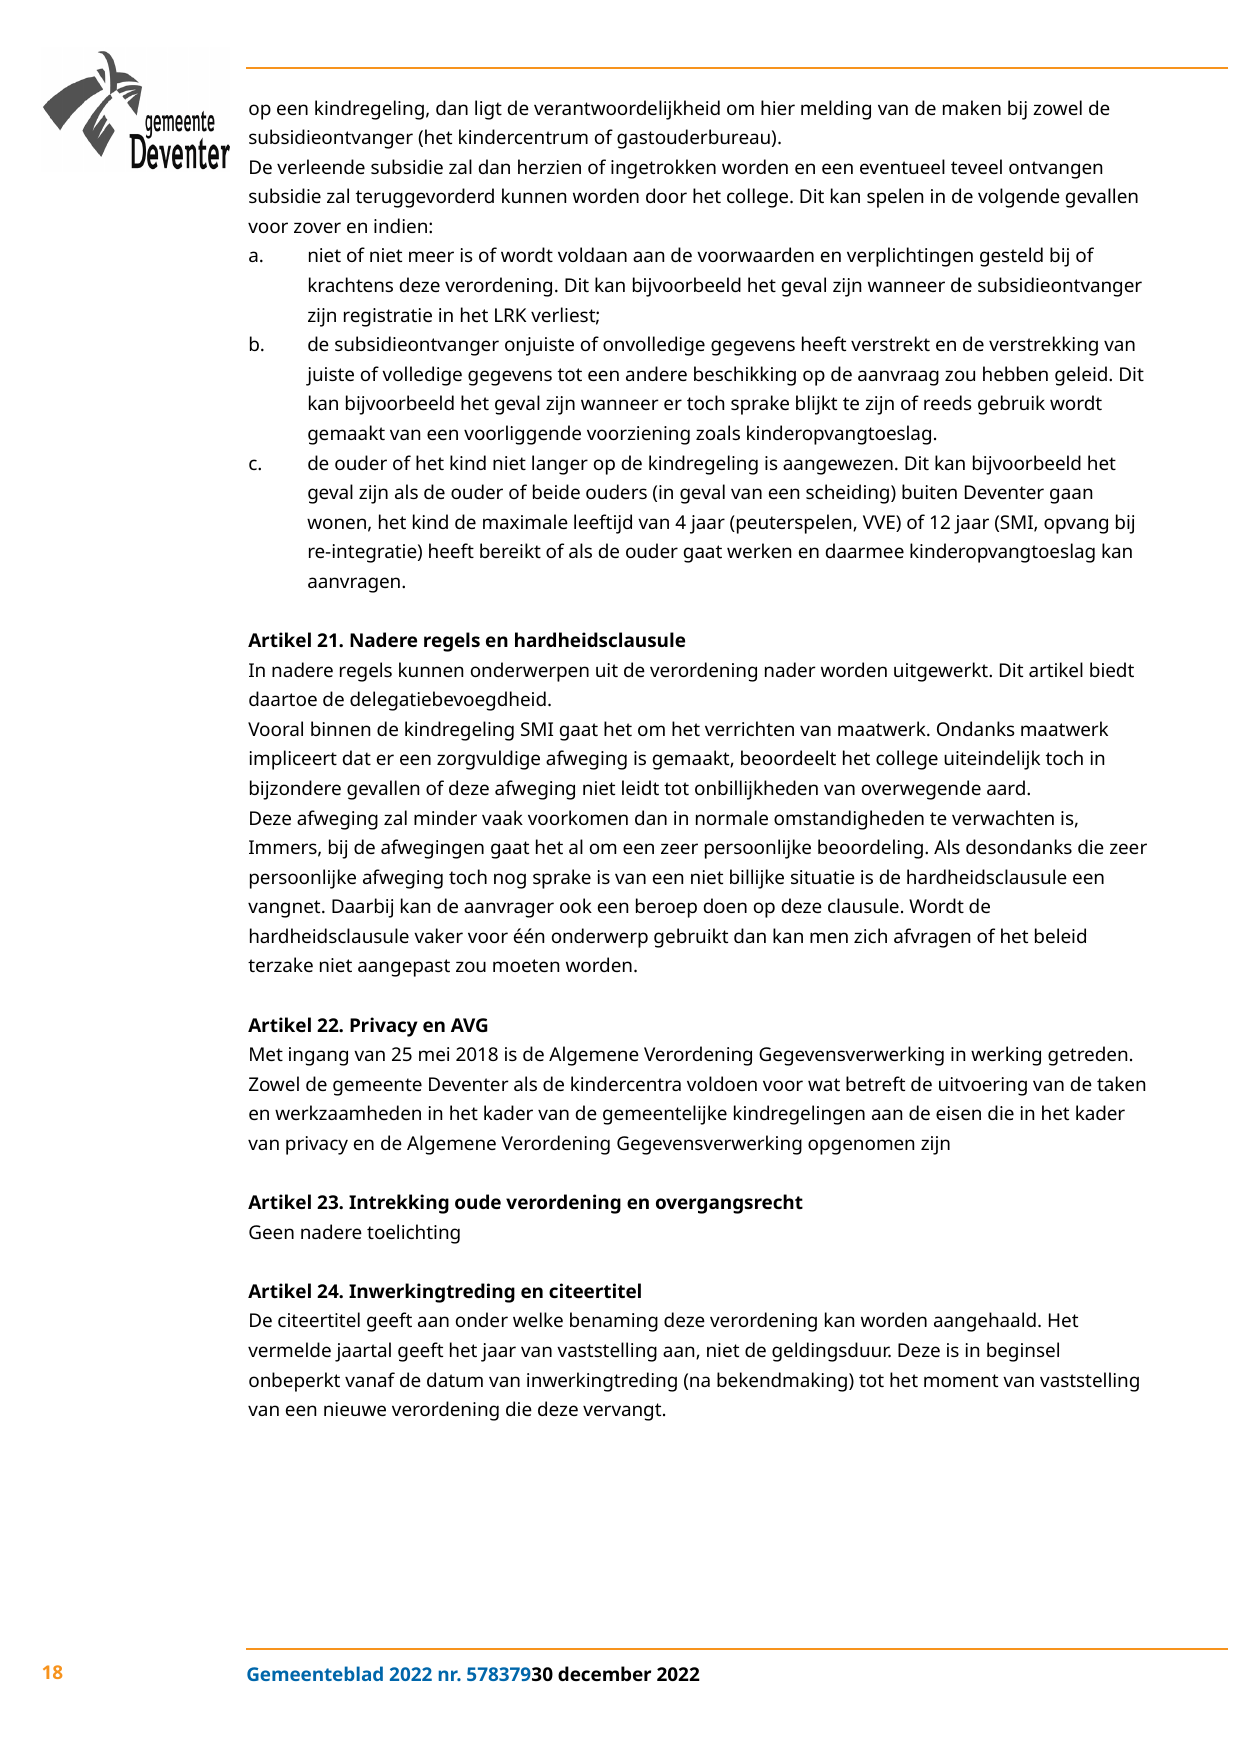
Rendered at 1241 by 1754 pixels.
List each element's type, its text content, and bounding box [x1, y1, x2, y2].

text De verleende subsidie zal dan herzien of ingetrokken worden en een eventueel teveel ontvangen subsidie zal teruggevorderd kunnen worden door het college. Dit kan spelen in de volgende gevallen voor zover en indien: [248, 154, 1152, 239]
text Artikel 23. Intrekking oude verordening en overgangsrecht [248, 1189, 1152, 1215]
text Artikel 22. Privacy en AVG [248, 1012, 1152, 1038]
list niet of niet meer is of wordt voldaan aan de voorwaarden en verplichtingen gesteld bij of krachtens deze verordening. Dit kan bijvoorbeeld het geval zijn wanneer de subsidieontvanger zijn registratie in het LRK verliest; [248, 243, 1152, 328]
text Vooral binnen de kindregeling SMI gaat het om het verrichten van maatwerk. Ondanks maatwerk impliceert dat er een zorgvuldige afweging is gemaakt, beoordeelt het college uiteindelijk toch in bijzondere gevallen of deze afweging niet leidt tot onbillijkheden van overwegende aard. [248, 716, 1152, 801]
text In nadere regels kunnen onderwerpen uit de verordening nader worden uitgewerkt. Dit artikel biedt daartoe de delegatiebevoegdheid. [248, 657, 1152, 712]
text Deze afweging zal minder vaak voorkomen dan in normale omstandigheden te verwachten is, Immers, bij de afwegingen gaat het al om een zeer persoonlijke beoordeling. Als desondanks die zeer persoonlijke afweging toch nog sprake is van een niet billijke situatie is de hardheidsclausule een vangnet. Daarbij kan de aanvrager ook een beroep doen op deze clausule. Wordt de hardheidsclausule vaker voor één onderwerp gebruikt dan kan men zich afvragen of het beleid terzake niet aangepast zou moeten worden. [248, 805, 1152, 978]
text Met ingang van 25 mei 2018 is de Algemene Verordening Gegevensverwerking in werking getreden. Zowel de gemeente Deventer als de kindercentra voldoen voor wat betreft de uitvoering van de taken en werkzaamheden in het kader van de gemeentelijke kindregelingen aan de eisen die in het kader van privacy en de Algemene Verordening Gegevensverwerking opgenomen zijn [248, 1041, 1152, 1156]
picture [41, 47, 231, 172]
list de ouder of het kind niet langer op de kindregeling is aangewezen. Dit kan bijvoorbeeld het geval zijn als de ouder of beide ouders (in geval van een scheiding) buiten Deventer gaan wonen, het kind de maximale leeftijd van 4 jaar (peuterspelen, VVE) of 12 jaar (SMI, opvang bij re-integratie) heeft bereikt of als de ouder gaat werken en daarmee kinderopvangtoeslag kan aanvragen. [248, 450, 1152, 594]
text Artikel 24. Inwerkingtreding en citeertitel [248, 1278, 1152, 1304]
text Artikel 21. Nadere regels en hardheidsclausule [248, 627, 1152, 653]
list de subsidieontvanger onjuiste of onvolledige gegevens heeft verstrekt en de verstrekking van juiste of volledige gegevens tot een andere beschikking op de aanvraag zou hebben geleid. Dit kan bijvoorbeeld het geval zijn wanneer er toch sprake blijkt te zijn of reeds gebruik wordt gemaakt van een voorliggende voorziening zoals kinderopvangtoeslag. [248, 331, 1152, 446]
text Geen nadere toelichting [248, 1219, 1152, 1245]
text op een kindregeling, dan ligt de verantwoordelijkheid om hier melding van de maken bij zowel de subsidieontvanger (het kindercentrum of gastouderbureau). [248, 95, 1152, 150]
text De citeertitel geeft aan onder welke benaming deze verordening kan worden aangehaald. Het vermelde jaartal geeft het jaar van vaststelling aan, niet de geldingsduur. Deze is in beginsel onbeperkt vanaf de datum van inwerkingtreding (na bekendmaking) tot het moment van vaststelling van een nieuwe verordening die deze vervangt. [248, 1308, 1152, 1422]
